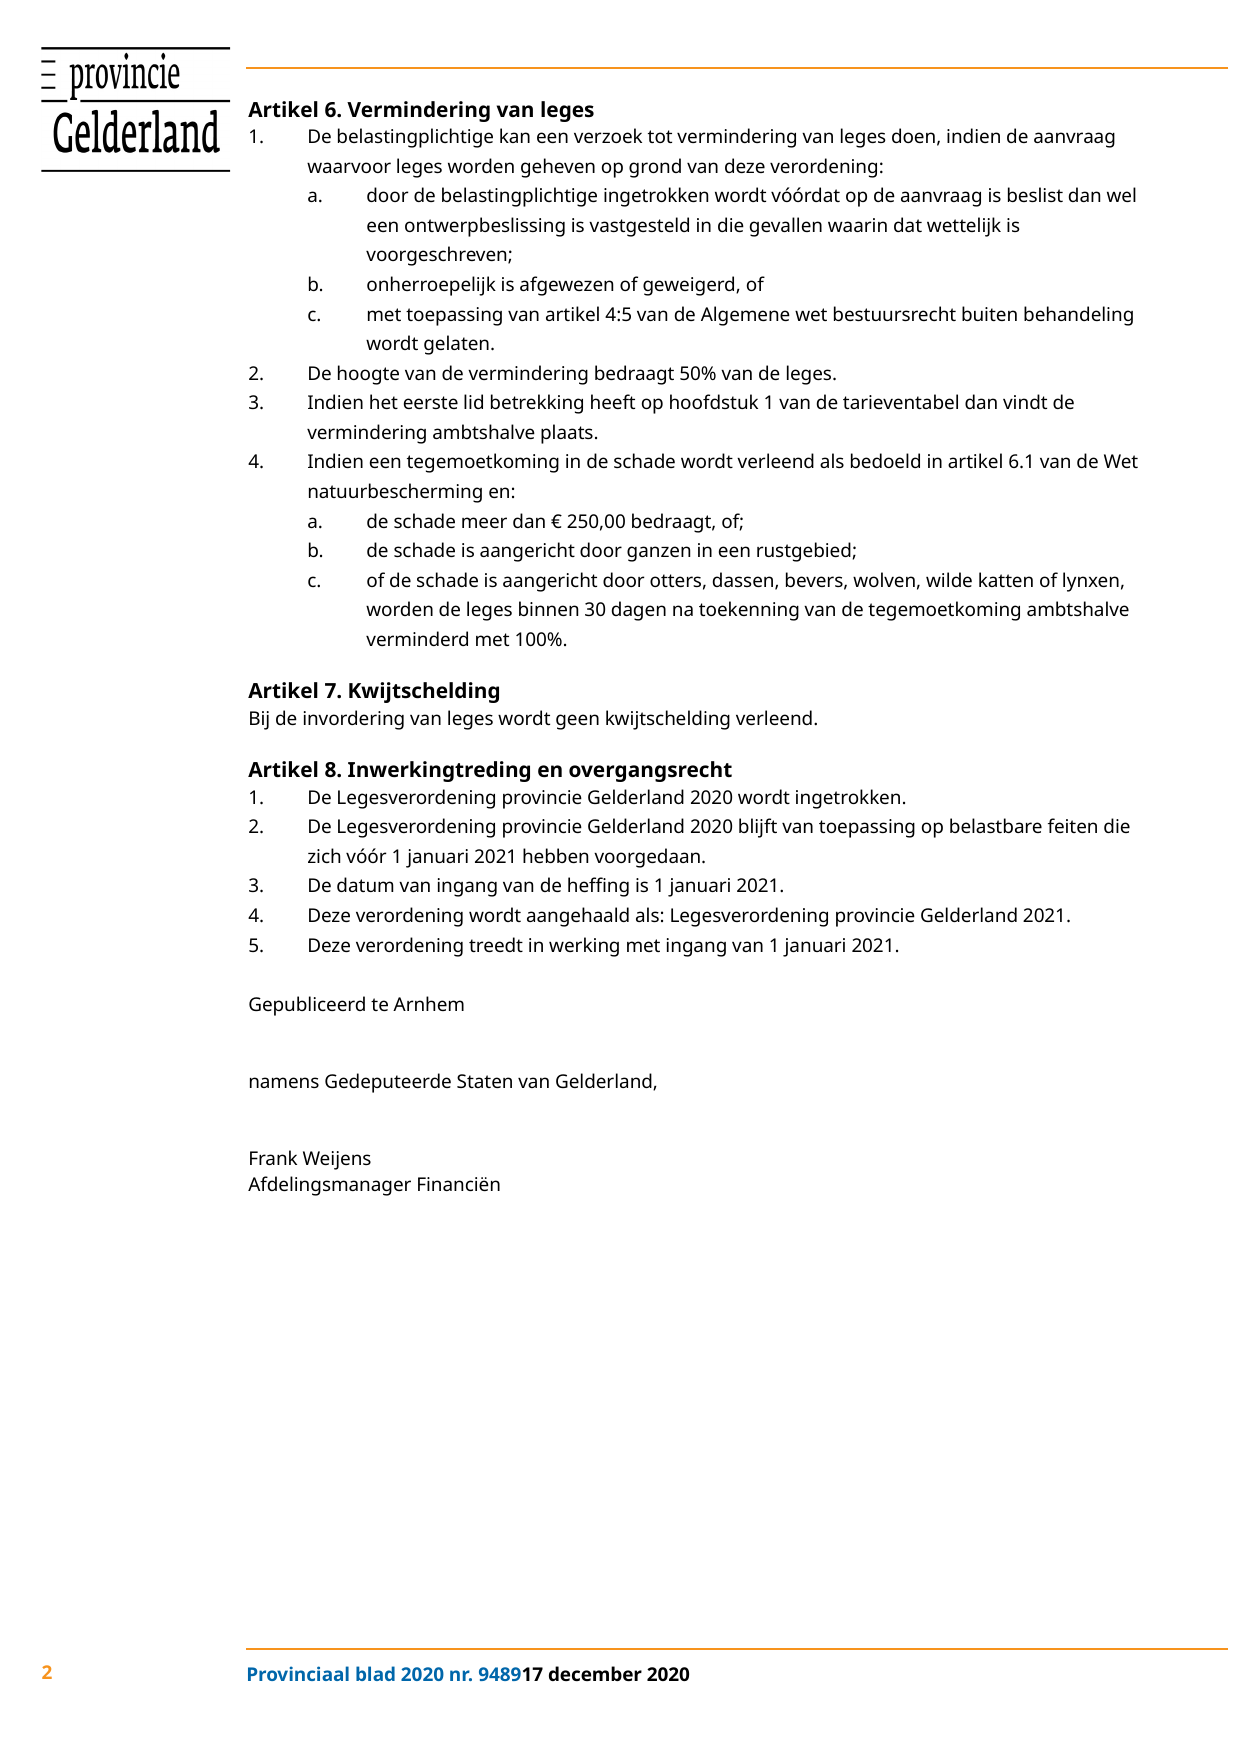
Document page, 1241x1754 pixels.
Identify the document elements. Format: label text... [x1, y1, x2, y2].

picture [41, 47, 231, 172]
list onherroepelijk is afgewezen of geweigerd, of [307, 271, 1152, 297]
list Deze verordening wordt aangehaald als: Legesverordening provincie Gelderland 2021. [248, 902, 1152, 928]
text Afdelingsmanager Financiën [248, 1171, 1152, 1197]
list door de belastingplichtige ingetrokken wordt vóórdat op de aanvraag is beslist dan wel een ontwerpbeslissing is vastgesteld in die gevallen waarin dat wettelijk is voorgeschreven; [307, 182, 1152, 267]
list met toepassing van artikel 4:5 van de Algemene wet bestuursrecht buiten behandeling wordt gelaten. [307, 301, 1152, 356]
list Indien een tegemoetkoming in de schade wordt verleend als bedoeld in artikel 6.1 van de Wet natuurbescherming en: [248, 449, 1152, 504]
text Artikel 8. Inwerkingtreding en overgangsrecht [248, 755, 1152, 784]
list De belastingplichtige kan een verzoek tot vermindering van leges doen, indien de aanvraag waarvoor leges worden geheven op grond van deze verordening: [248, 123, 1152, 178]
text Artikel 6. Vermindering van leges [248, 95, 1152, 123]
list de schade is aangericht door ganzen in een rustgebied; [307, 537, 1152, 563]
list De Legesverordening provincie Gelderland 2020 blijft van toepassing op belastbare feiten die zich vóór 1 januari 2021 hebben voorgedaan. [248, 813, 1152, 869]
list Deze verordening treedt in werking met ingang van 1 januari 2021. [248, 932, 1152, 957]
text Bij de invordering van leges wordt geen kwijtschelding verleend. [248, 705, 1152, 731]
list of de schade is aangericht door otters, dassen, bevers, wolven, wilde katten of lynxen, worden de leges binnen 30 dagen na toekenning van de tegemoetkoming ambtshalve verminderd met 100%. [307, 567, 1152, 652]
list De hoogte van de vermindering bedraagt 50% van de leges. [248, 360, 1152, 386]
text namens Gedeputeerde Staten van Gelderland, [248, 1068, 1152, 1094]
list Indien het eerste lid betrekking heeft op hoofdstuk 1 van de tarieventabel dan vindt de vermindering ambtshalve plaats. [248, 389, 1152, 445]
list De datum van ingang van de heffing is 1 januari 2021. [248, 873, 1152, 898]
list de schade meer dan € 250,00 bedraagt, of; [307, 508, 1152, 533]
list De Legesverordening provincie Gelderland 2020 wordt ingetrokken. [248, 784, 1152, 809]
text Artikel 7. Kwijtschelding [248, 677, 1152, 705]
text Frank Weijens [248, 1145, 1152, 1171]
text Gepubliceerd te Arnhem [248, 991, 1152, 1017]
